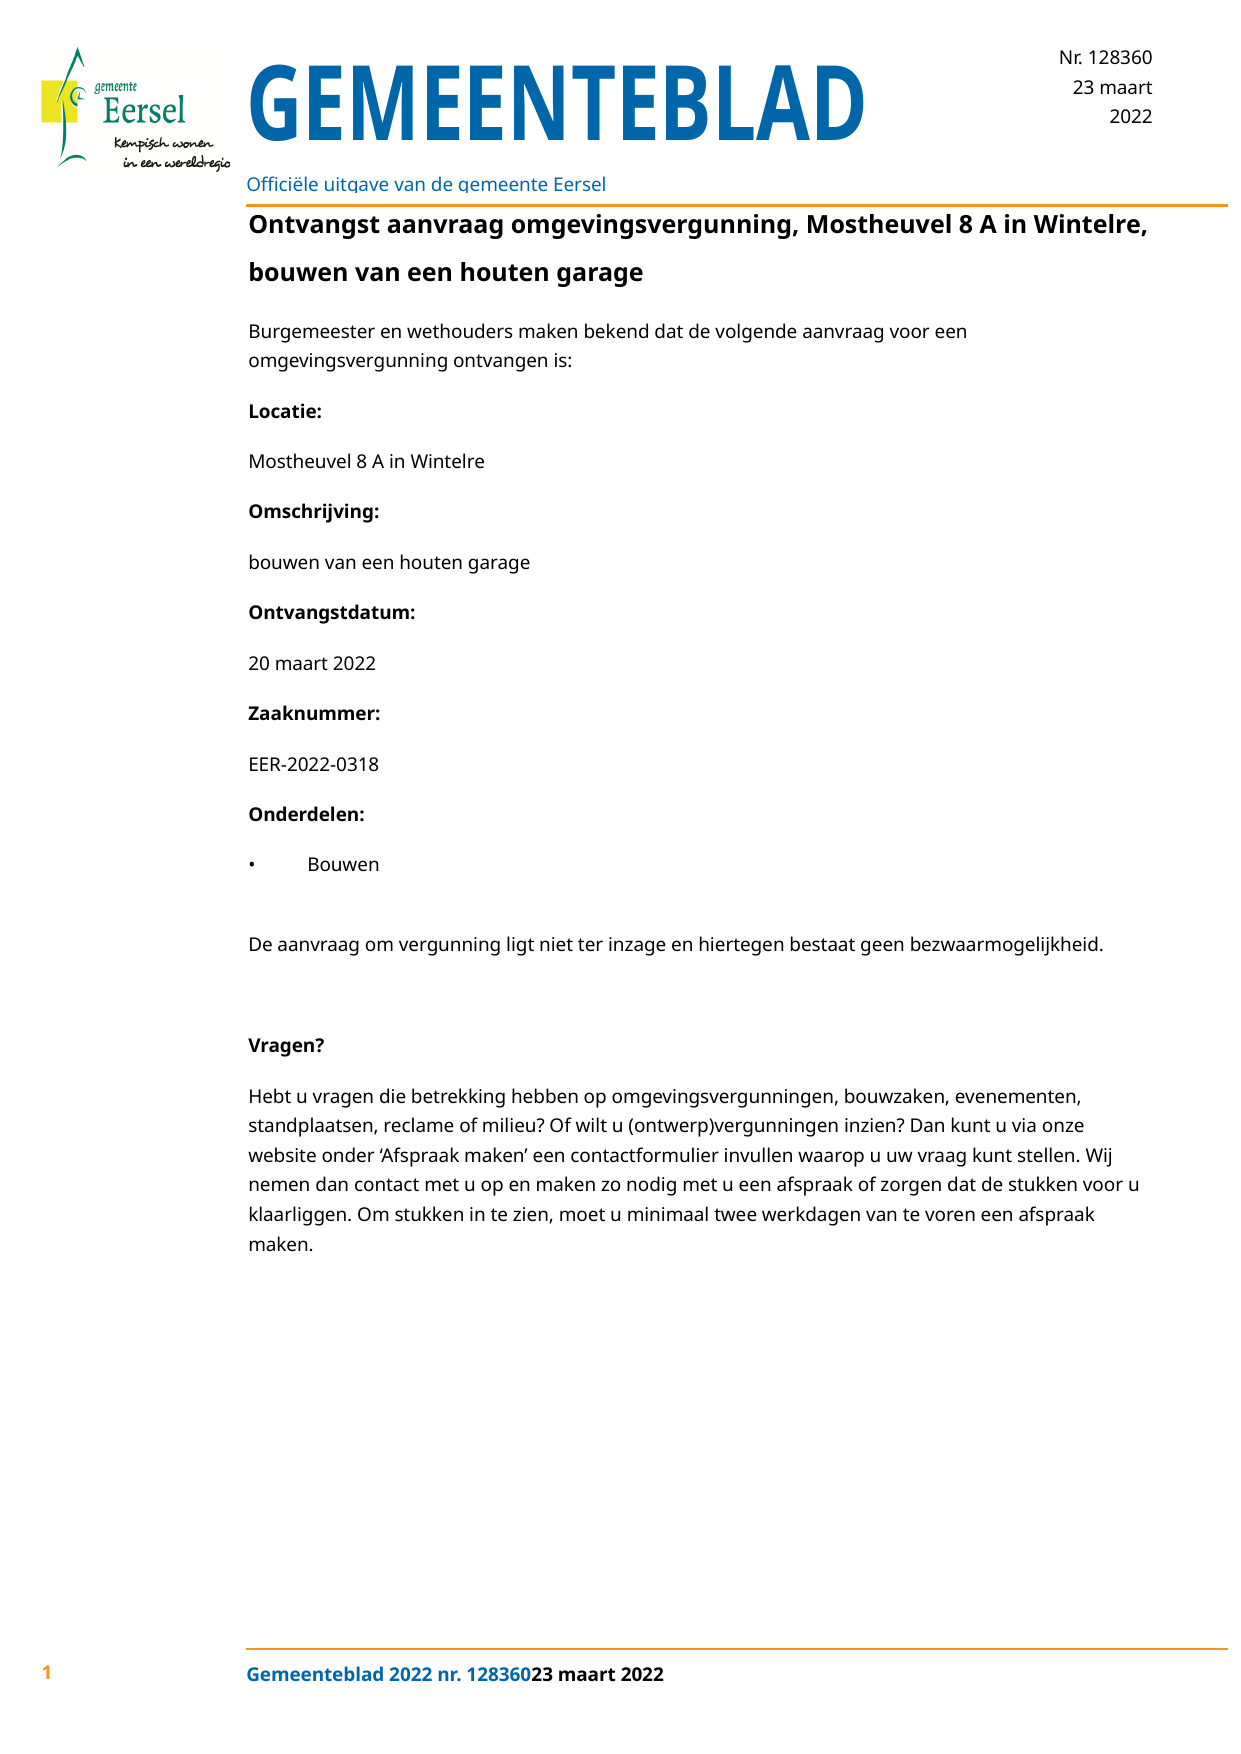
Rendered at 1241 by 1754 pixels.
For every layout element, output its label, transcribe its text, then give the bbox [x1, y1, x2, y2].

text De aanvraag om vergunning ligt niet ter inzage en hiertegen bestaat geen bezwaarmogelijkheid. [248, 932, 1152, 957]
text Onderdelen: [248, 801, 1152, 827]
picture [41, 47, 231, 172]
text Mostheuvel 8 A in Wintelre [248, 448, 1152, 474]
text EER-2022-0318 [248, 751, 1152, 777]
text 20 maart 2022 [248, 650, 1152, 676]
text bouwen van een houten garage [248, 549, 1152, 575]
text Ontvangstdatum: [248, 599, 1152, 625]
text Omschrijving: [248, 499, 1152, 524]
text Burgemeester en wethouders maken bekend dat de volgende aanvraag voor een omgevingsvergunning ontvangen is: [248, 318, 1152, 373]
text Ontvangst aanvraag omgevingsvergunning, Mostheuvel 8 A in Wintelre, bouwen van een houten garage [248, 207, 1152, 288]
text Zaaknummer: [248, 700, 1152, 726]
text Hebt u vragen die betrekking hebben op omgevingsvergunningen, bouwzaken, evenementen, standplaatsen, reclame of milieu? Of wilt u (ontwerp)vergunningen inzien? Dan kunt u via onze website onder ‘Afspraak maken’ een contactformulier invullen waarop u uw vraag kunt stellen. Wij nemen dan contact met u op en maken zo nodig met u een afspraak of zorgen dat de stukken voor u klaarliggen. Om stukken in te zien, moet u minimaal twee werkdagen van te voren een afspraak maken. [248, 1083, 1152, 1257]
text Vragen? [248, 1032, 1152, 1058]
text Locatie: [248, 398, 1152, 424]
list Bouwen [248, 852, 1152, 877]
